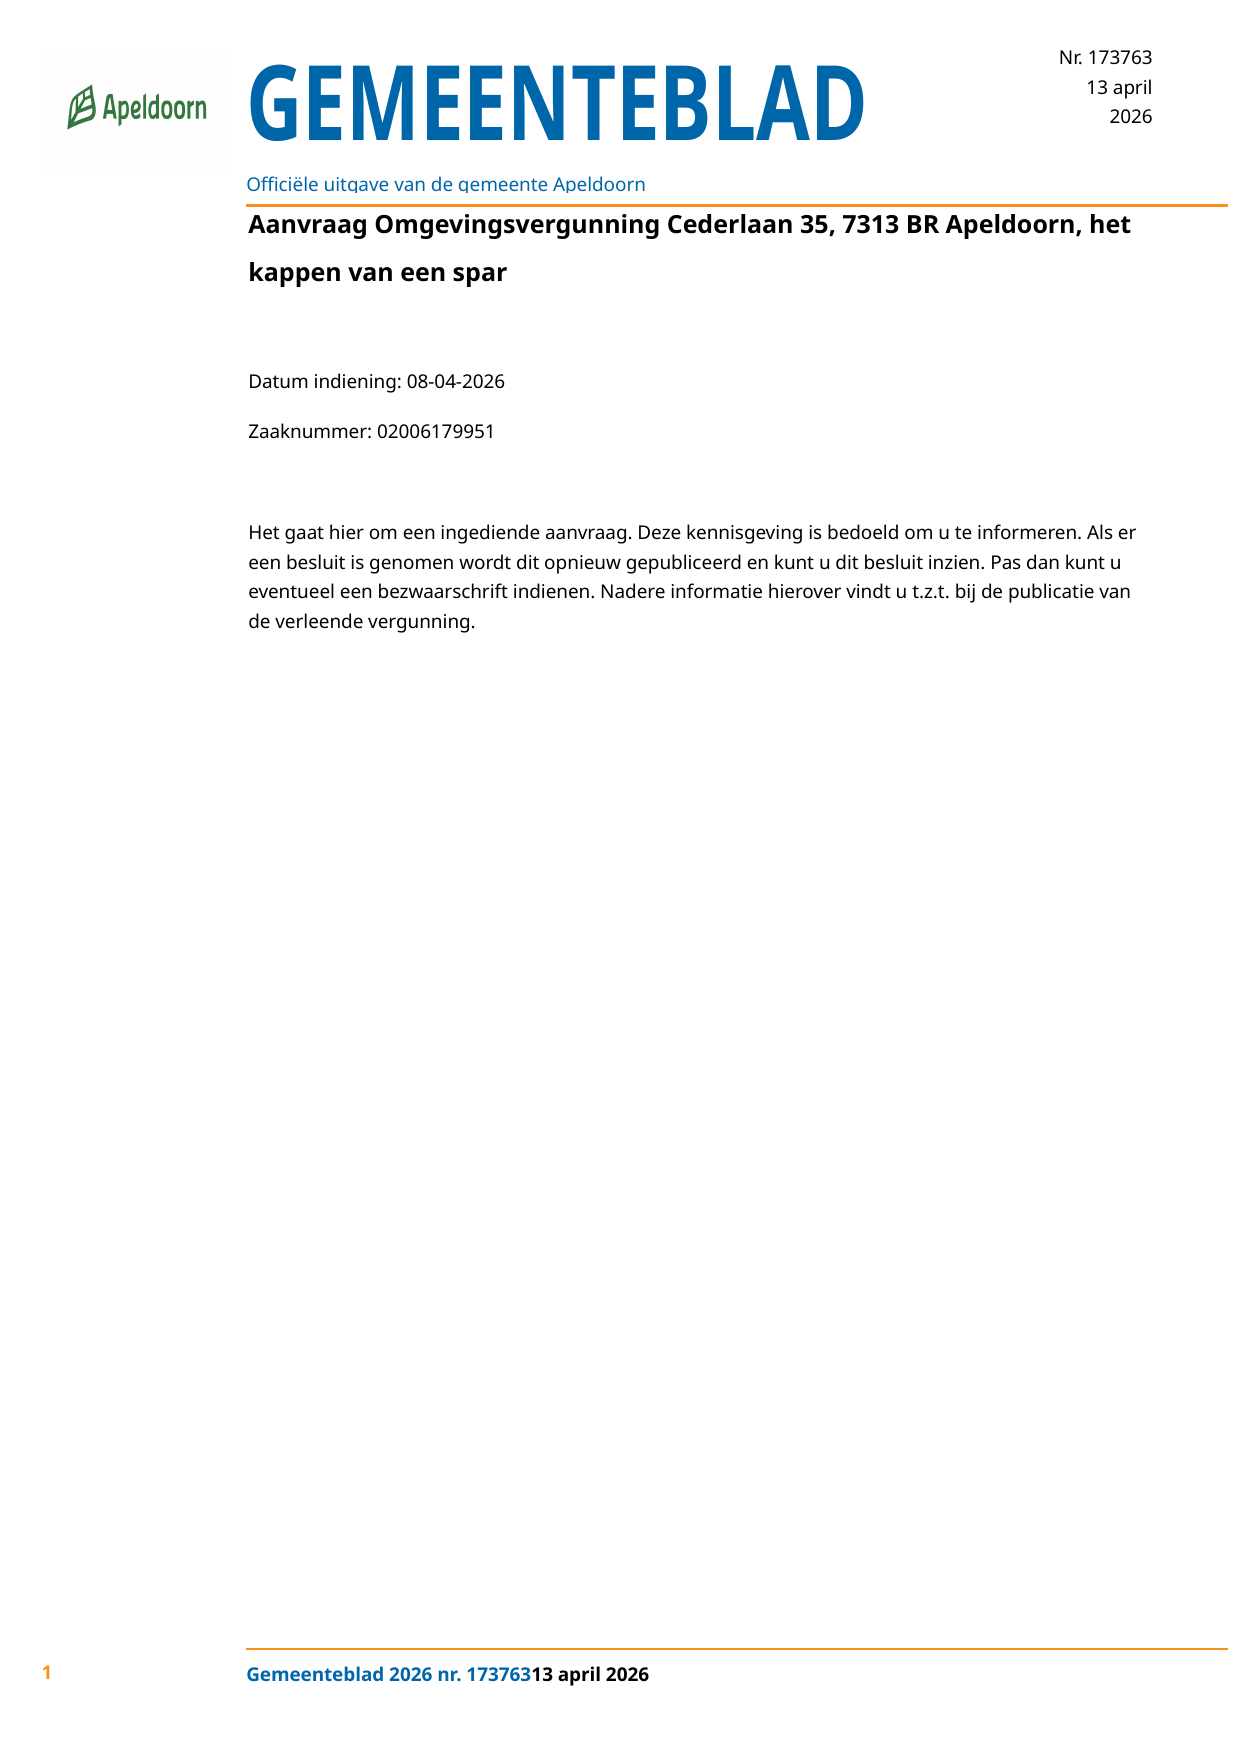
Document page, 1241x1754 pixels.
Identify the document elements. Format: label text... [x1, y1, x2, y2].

picture [41, 47, 231, 172]
text Het gaat hier om een ingediende aanvraag. Deze kennisgeving is bedoeld om u te informeren. Als er een besluit is genomen wordt dit opnieuw gepubliceerd en kunt u dit besluit inzien. Pas dan kunt u eventueel een bezwaarschrift indienen. Nadere informatie hierover vindt u t.z.t. bij de publicatie van de verleende vergunning. [248, 519, 1152, 634]
text Zaaknummer: 02006179951 [248, 419, 1152, 444]
text Aanvraag Omgevingsvergunning Cederlaan 35, 7313 BR Apeldoorn, het kappen van een spar [248, 207, 1152, 288]
text Datum indiening: 08-04-2026 [248, 368, 1152, 394]
